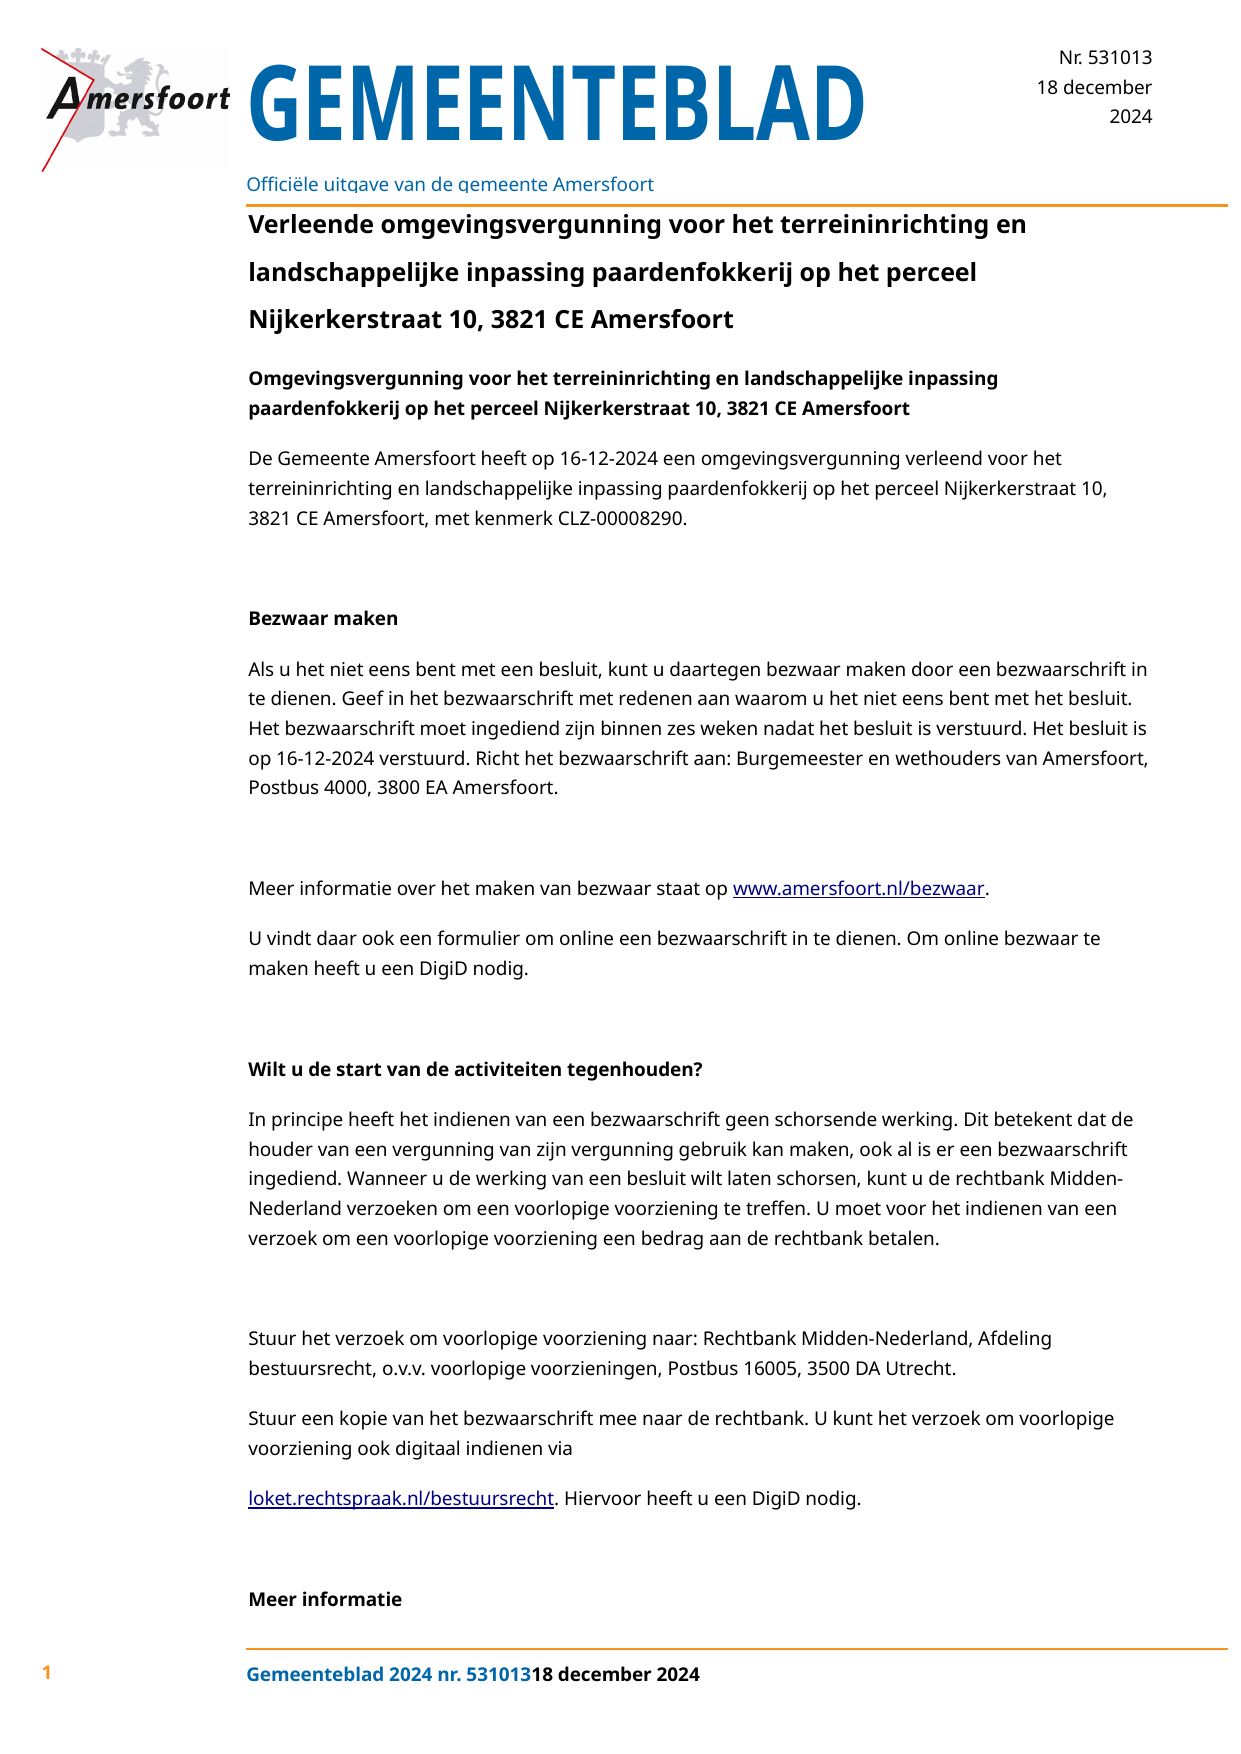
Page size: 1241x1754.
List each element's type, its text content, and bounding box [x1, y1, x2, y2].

text Bezwaar maken [248, 606, 1152, 631]
text loket.rechtspraak.nl/bestuursrecht. Hiervoor heeft u een DigiD nodig. [248, 1486, 1152, 1511]
text U vindt daar ook een formulier om online een bezwaarschrift in te dienen. Om online bezwaar te maken heeft u een DigiD nodig. [248, 926, 1152, 981]
text Omgevingsvergunning voor het terreininrichting en landschappelijke inpassing paardenfokkerij op het perceel Nijkerkerstraat 10, 3821 CE Amersfoort [248, 366, 1152, 421]
text De Gemeente Amersfoort heeft op 16-12-2024 een omgevingsvergunning verleend voor het terreininrichting en landschappelijke inpassing paardenfokkerij op het perceel Nijkerkerstraat 10, 3821 CE Amersfoort, met kenmerk CLZ-00008290. [248, 446, 1152, 530]
text Verleende omgevingsvergunning voor het terreininrichting en landschappelijke inpassing paardenfokkerij op het perceel Nijkerkerstraat 10, 3821 CE Amersfoort [248, 207, 1152, 336]
text Meer informatie [248, 1586, 1152, 1612]
text Meer informatie over het maken van bezwaar staat op www.amersfoort.nl/bezwaar. [248, 875, 1152, 901]
text Wilt u de start van de activiteiten tegenhouden? [248, 1056, 1152, 1082]
text Stuur het verzoek om voorlopige voorziening naar: Rechtbank Midden-Nederland, Afdeling bestuursrecht, o.v.v. voorlopige voorzieningen, Postbus 16005, 3500 DA Utrecht. [248, 1326, 1152, 1381]
picture [41, 47, 231, 172]
text In principe heeft het indienen van een bezwaarschrift geen schorsende werking. Dit betekent dat de houder van een vergunning van zijn vergunning gebruik kan maken, ook al is er een bezwaarschrift ingediend. Wanneer u de werking van een besluit wilt laten schorsen, kunt u de rechtbank Midden-Nederland verzoeken om een voorlopige voorziening te treffen. U moet voor het indienen van een verzoek om een voorlopige voorziening een bedrag aan de rechtbank betalen. [248, 1106, 1152, 1250]
text Stuur een kopie van het bezwaarschrift mee naar de rechtbank. U kunt het verzoek om voorlopige voorziening ook digitaal indienen via [248, 1406, 1152, 1461]
text Als u het niet eens bent met een besluit, kunt u daartegen bezwaar maken door een bezwaarschrift in te dienen. Geef in het bezwaarschrift met redenen aan waarom u het niet eens bent met het besluit. Het bezwaarschrift moet ingediend zijn binnen zes weken nadat het besluit is verstuurd. Het besluit is op 16-12-2024 verstuurd. Richt het bezwaarschrift aan: Burgemeester en wethouders van Amersfoort, Postbus 4000, 3800 EA Amersfoort. [248, 656, 1152, 800]
